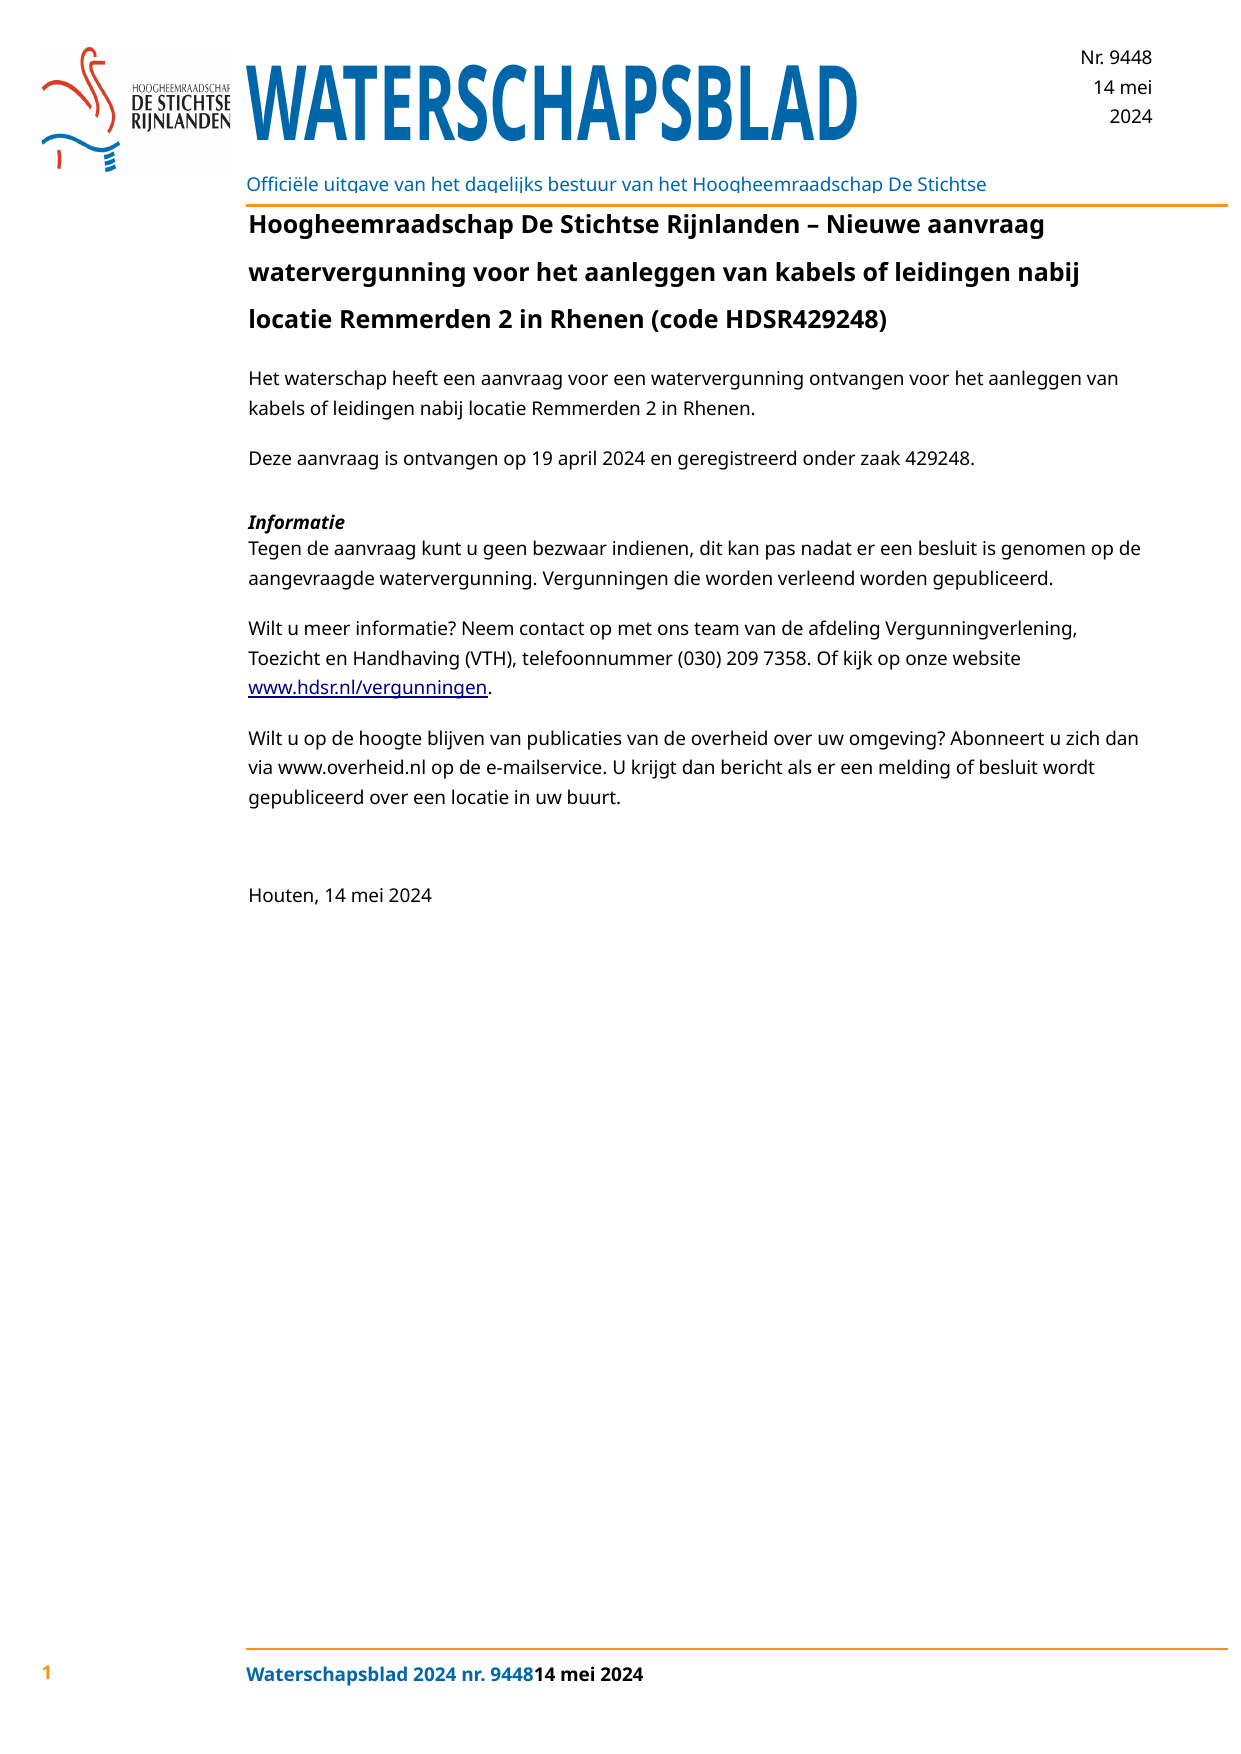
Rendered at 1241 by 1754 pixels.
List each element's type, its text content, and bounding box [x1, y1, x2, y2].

text Het waterschap heeft een aanvraag voor een watervergunning ontvangen voor het aanleggen van kabels of leidingen nabij locatie Remmerden 2 in Rhenen. [248, 366, 1152, 421]
text Wilt u op de hoogte blijven van publicaties van de overheid over uw omgeving? Abonneert u zich dan via www.overheid.nl op de e-mailservice. U krijgt dan bericht als er een melding of besluit wordt gepubliceerd over een locatie in uw buurt. [248, 725, 1152, 810]
text Houten, 14 mei 2024 [248, 882, 1152, 908]
text Informatie [248, 509, 1152, 535]
picture [41, 47, 231, 172]
text Wilt u meer informatie? Neem contact op met ons team van de afdeling Vergunningverlening, Toezicht en Handhaving (VTH), telefoonnummer (030) 209 7358. Of kijk op onze website www.hdsr.nl/vergunningen. [248, 615, 1152, 700]
text Hoogheemraadschap De Stichtse Rijnlanden – Nieuwe aanvraag watervergunning voor het aanleggen van kabels of leidingen nabij locatie Remmerden 2 in Rhenen (code HDSR429248) [248, 207, 1152, 336]
text Tegen de aanvraag kunt u geen bezwaar indienen, dit kan pas nadat er een besluit is genomen op de aangevraagde watervergunning. Vergunningen die worden verleend worden gepubliceerd. [248, 535, 1152, 591]
text Deze aanvraag is ontvangen op 19 april 2024 en geregistreerd onder zaak 429248. [248, 446, 1152, 471]
